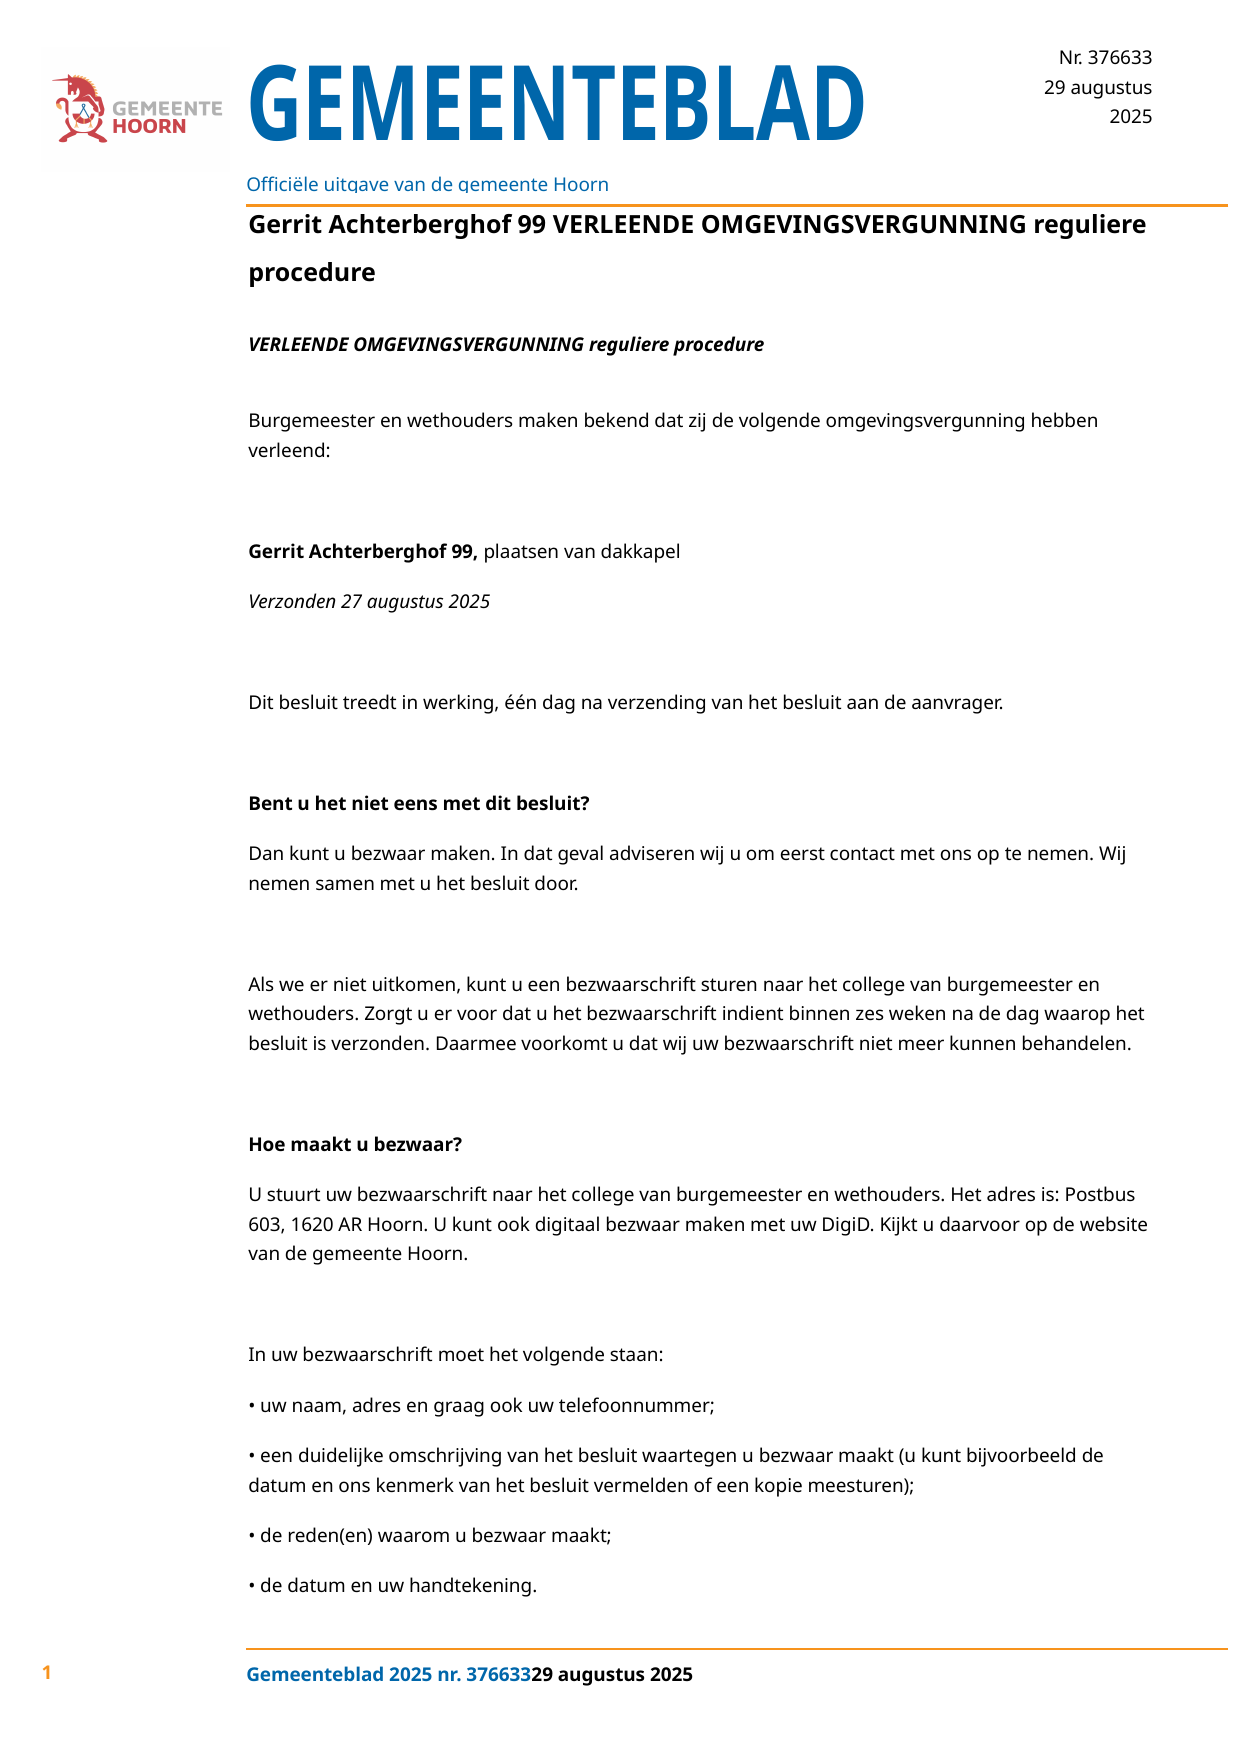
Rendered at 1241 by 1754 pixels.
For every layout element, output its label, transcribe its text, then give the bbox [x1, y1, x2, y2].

text • een duidelijke omschrijving van het besluit waartegen u bezwaar maakt (u kunt bijvoorbeeld de datum en ons kenmerk van het besluit vermelden of een kopie meesturen); [248, 1442, 1152, 1497]
text Gerrit Achterberghof 99 VERLEENDE OMGEVINGSVERGUNNING reguliere procedure [248, 207, 1152, 288]
text • uw naam, adres en graag ook uw telefoonnummer; [248, 1392, 1152, 1417]
text Bent u het niet eens met dit besluit? [248, 790, 1152, 816]
text U stuurt uw bezwaarschrift naar het college van burgemeester en wethouders. Het adres is: Postbus 603, 1620 AR Hoorn. U kunt ook digitaal bezwaar maken met uw DigiD. Kijkt u daarvoor op de website van de gemeente Hoorn. [248, 1181, 1152, 1266]
text Hoe maakt u bezwaar? [248, 1131, 1152, 1157]
text Dit besluit treedt in werking, één dag na verzending van het besluit aan de aanvrager. [248, 689, 1152, 715]
text VERLEENDE OMGEVINGSVERGUNNING reguliere procedure [248, 331, 1152, 357]
text Dan kunt u bezwaar maken. In dat geval adviseren wij u om eerst contact met ons op te nemen. Wij nemen samen met u het besluit door. [248, 841, 1152, 896]
text • de reden(en) waarom u bezwaar maakt; [248, 1522, 1152, 1548]
text In uw bezwaarschrift moet het volgende staan: [248, 1341, 1152, 1367]
text Burgemeester en wethouders maken bekend dat zij de volgende omgevingsvergunning hebben verleend: [248, 408, 1152, 463]
text • de datum en uw handtekening. [248, 1573, 1152, 1598]
text Gerrit Achterberghof 99, plaatsen van dakkapel [248, 538, 1152, 564]
text Als we er niet uitkomen, kunt u een bezwaarschrift sturen naar het college van burgemeester en wethouders. Zorgt u er voor dat u het bezwaarschrift indient binnen zes weken na de dag waarop het besluit is verzonden. Daarmee voorkomt u dat wij uw bezwaarschrift niet meer kunnen behandelen. [248, 971, 1152, 1056]
picture [41, 47, 231, 172]
text Verzonden 27 augustus 2025 [248, 588, 1152, 614]
